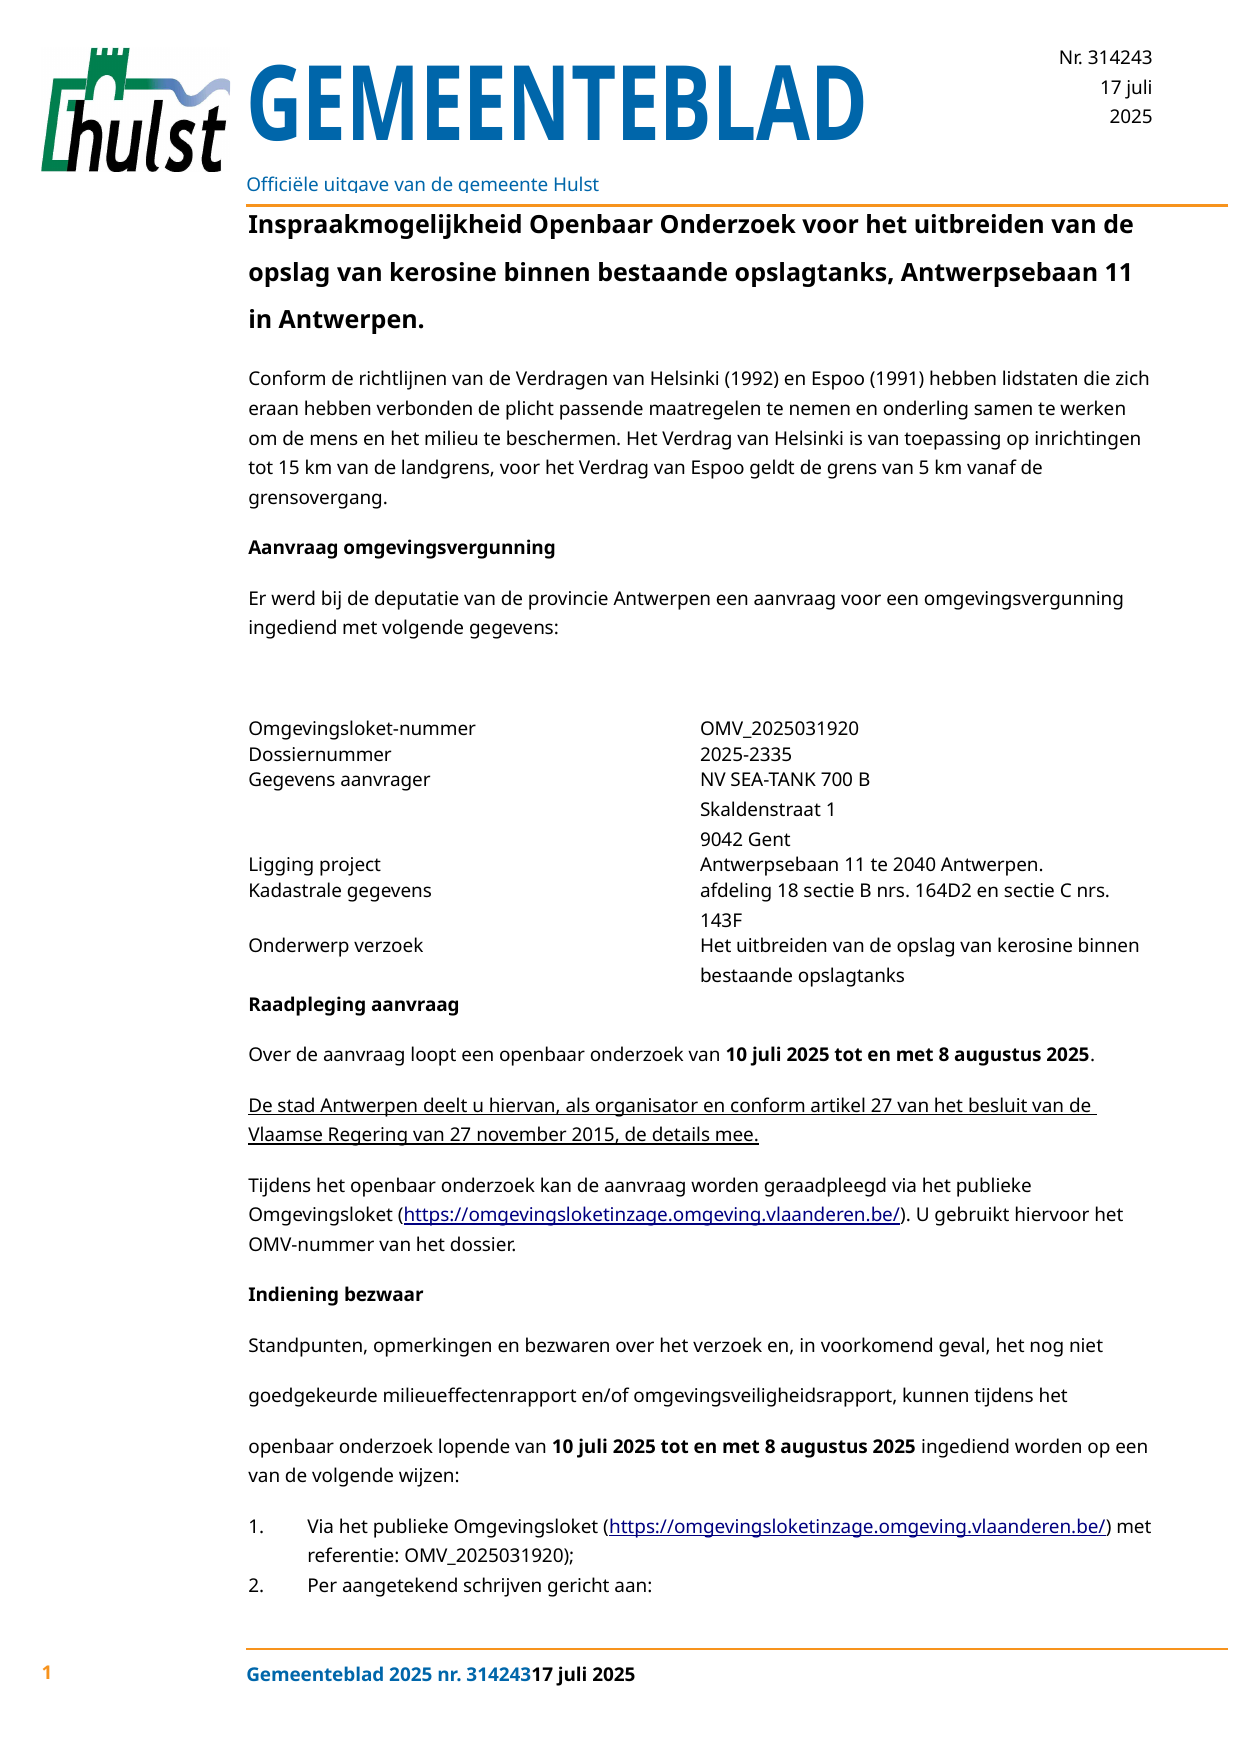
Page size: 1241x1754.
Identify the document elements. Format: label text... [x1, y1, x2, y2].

text Raadpleging aanvraag [248, 991, 1152, 1017]
picture [41, 47, 231, 172]
table_cell Ligging project [248, 852, 700, 877]
text Over de aanvraag loopt een openbaar onderzoek van 10 juli 2025 tot en met 8 augustus 2025. [248, 1042, 1152, 1067]
text goedgekeurde milieueffectenrapport en/of omgevingsveiligheidsrapport, kunnen tijdens het [248, 1382, 1152, 1408]
table_header Omgevingsloket-nummer [248, 715, 700, 741]
text Er werd bij de deputatie van de provincie Antwerpen een aanvraag voor een omgevingsvergunning ingediend met volgende gegevens: [248, 585, 1152, 640]
table_cell Gegevens aanvrager [248, 767, 700, 852]
table_cell Kadastrale gegevens [248, 877, 700, 933]
table_cell Het uitbreiden van de opslag van kerosine binnen bestaande opslagtanks [700, 933, 1152, 988]
text Standpunten, opmerkingen en bezwaren over het verzoek en, in voorkomend geval, het nog niet [248, 1332, 1152, 1358]
list Via het publieke Omgevingsloket (https://omgevingsloketinzage.omgeving.vlaanderen.be/) met referentie: OMV_2025031920); [248, 1513, 1152, 1568]
table_cell Antwerpsebaan 11 te 2040 Antwerpen. [700, 852, 1152, 877]
table_header OMV_2025031920 [700, 715, 1152, 741]
text Indiening bezwaar [248, 1282, 1152, 1307]
text Aanvraag omgevingsvergunning [248, 534, 1152, 560]
text openbaar onderzoek lopende van 10 juli 2025 tot en met 8 augustus 2025 ingediend worden op een van de volgende wijzen: [248, 1433, 1152, 1488]
text Tijdens het openbaar onderzoek kan de aanvraag worden geraadpleegd via het publieke Omgevingsloket (https://omgevingsloketinzage.omgeving.vlaanderen.be/). U gebruikt hiervoor het OMV-nummer van het dossier. [248, 1172, 1152, 1257]
text Conform de richtlijnen van de Verdragen van Helsinki (1992) en Espoo (1991) hebben lidstaten die zich eraan hebben verbonden de plicht passende maatregelen te nemen en onderling samen te werken om de mens en het milieu te beschermen. Het Verdrag van Helsinki is van toepassing op inrichtingen tot 15 km van de landgrens, voor het Verdrag van Espoo geldt de grens van 5 km vanaf de grensovergang. [248, 366, 1152, 509]
table_cell NV SEA-TANK 700 B Skaldenstraat 1 9042 Gent [700, 767, 1152, 852]
table_cell afdeling 18 sectie B nrs. 164D2 en sectie C nrs. 143F [700, 877, 1152, 933]
table_cell Dossiernummer [248, 741, 700, 767]
text Inspraakmogelijkheid Openbaar Onderzoek voor het uitbreiden van de opslag van kerosine binnen bestaande opslagtanks, Antwerpsebaan 11 in Antwerpen. [248, 207, 1152, 336]
text De stad Antwerpen deelt u hiervan, als organisator en conform artikel 27 van het besluit van de Vlaamse Regering van 27 november 2015, de details mee. [248, 1092, 1152, 1147]
table_cell 2025-2335 [700, 741, 1152, 767]
list Per aangetekend schrijven gericht aan: [248, 1572, 1152, 1598]
table_cell Onderwerp verzoek [248, 933, 700, 988]
